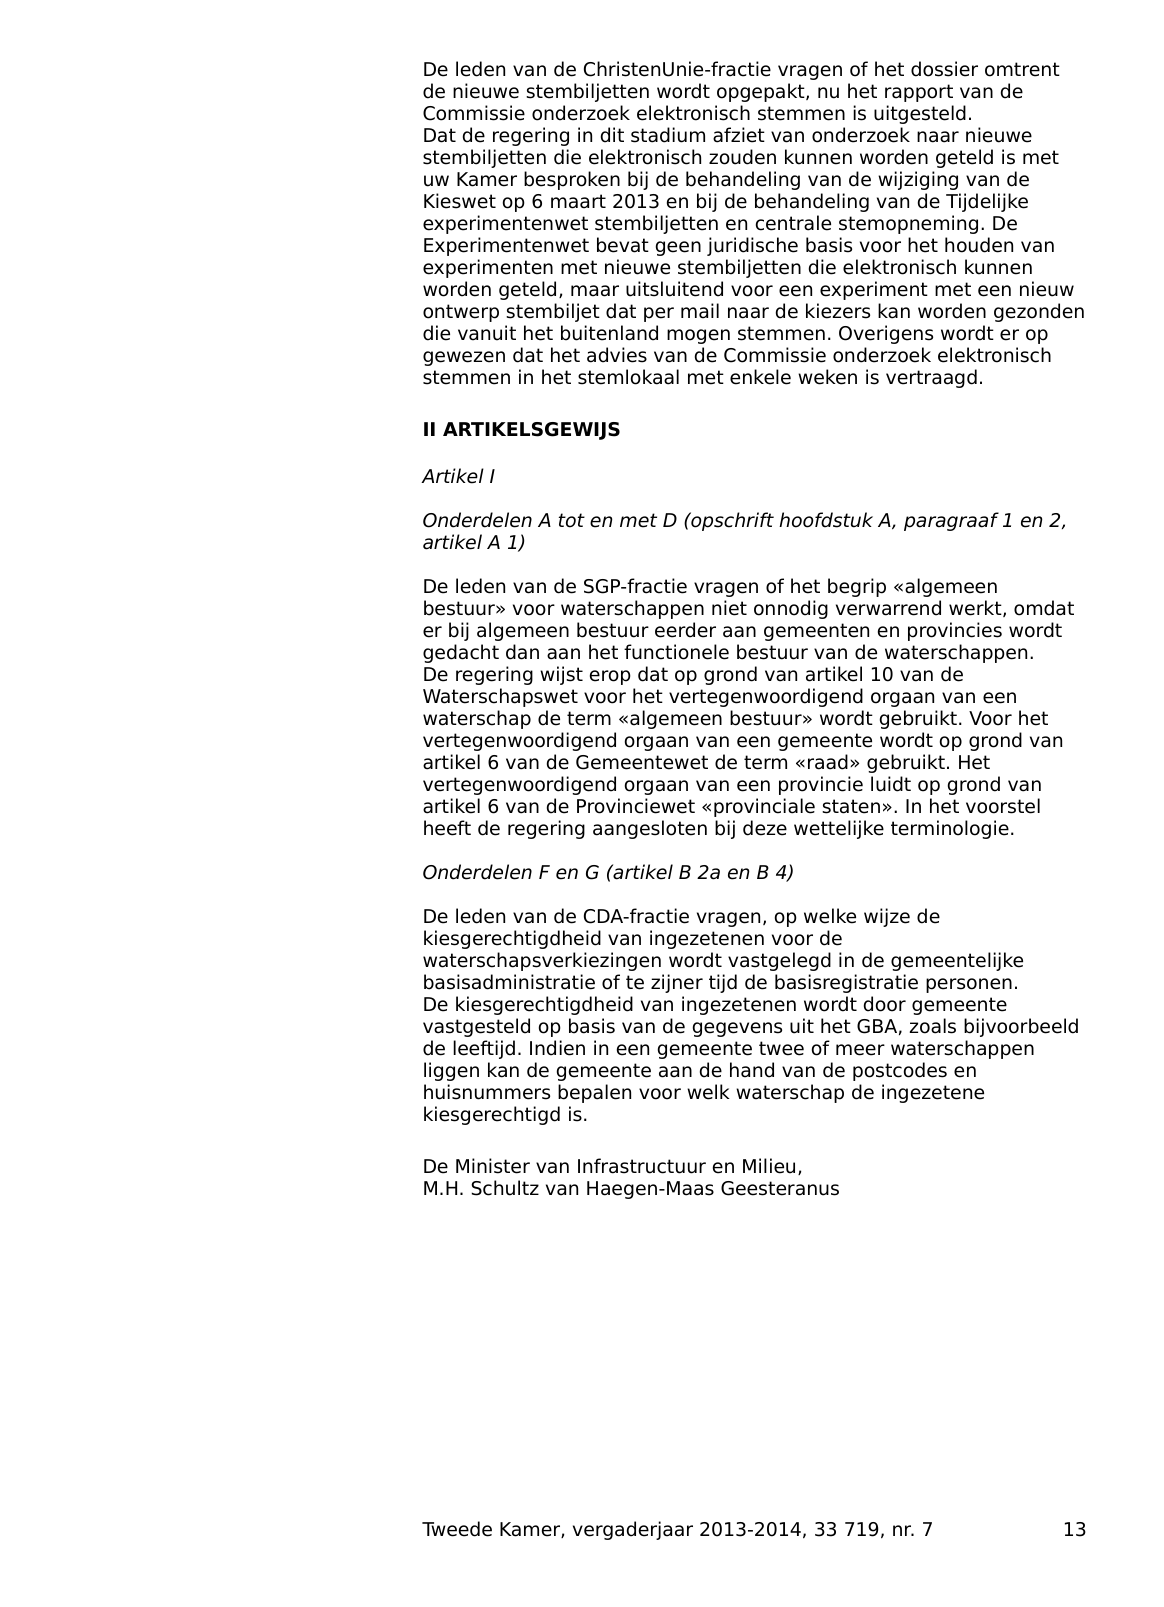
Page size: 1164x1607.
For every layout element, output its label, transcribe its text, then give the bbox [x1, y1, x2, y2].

text De kiesgerechtigdheid van ingezetenen wordt door gemeente vastgesteld op basis van de gegevens uit het GBA, zoals bijvoorbeeld de leeftijd. Indien in een gemeente twee of meer waterschappen liggen kan de gemeente aan de hand van de postcodes en huisnummers bepalen voor welk waterschap de ingezetene kiesgerechtigd is. [422, 994, 1087, 1126]
text De leden van de SGP-fractie vragen of het begrip «algemeen bestuur» voor waterschappen niet onnodig verwarrend werkt, omdat er bij algemeen bestuur eerder aan gemeenten en provincies wordt gedacht dan aan het functionele bestuur van de waterschappen. [422, 576, 1087, 664]
text Dat de regering in dit stadium afziet van onderzoek naar nieuwe stembiljetten die elektronisch zouden kunnen worden geteld is met uw Kamer besproken bij de behandeling van de wijziging van de Kieswet op 6 maart 2013 en bij de behandeling van de Tijdelijke experimentenwet stembiljetten en centrale stemopneming. De Experimentenwet bevat geen juridische basis voor het houden van experimenten met nieuwe stembiljetten die elektronisch kunnen worden geteld, maar uitsluitend voor een experiment met een nieuw ontwerp stembiljet dat per mail naar de kiezers kan worden gezonden die vanuit het buitenland mogen stemmen. Overigens wordt er op gewezen dat het advies van de Commissie onderzoek elektronisch stemmen in het stemlokaal met enkele weken is vertraagd. [422, 125, 1087, 389]
text De Minister van Infrastructuur en Milieu, M.H. Schultz van Haegen-Maas Geesteranus [422, 1156, 1087, 1200]
text De regering wijst erop dat op grond van artikel 10 van de Waterschapswet voor het vertegenwoordigend orgaan van een waterschap de term «algemeen bestuur» wordt gebruikt. Voor het vertegenwoordigend orgaan van een gemeente wordt op grond van artikel 6 van de Gemeentewet de term «raad» gebruikt. Het vertegenwoordigend orgaan van een provincie luidt op grond van artikel 6 van de Provinciewet «provinciale staten». In het voorstel heeft de regering aangesloten bij deze wettelijke terminologie. [422, 664, 1087, 840]
subtitle Artikel I [422, 466, 1087, 488]
text De leden van de ChristenUnie-fractie vragen of het dossier omtrent de nieuwe stembiljetten wordt opgepakt, nu het rapport van de Commissie onderzoek elektronisch stemmen is uitgesteld. [422, 59, 1087, 125]
subtitle II ARTIKELSGEWIJS [422, 419, 1087, 441]
text De leden van de CDA-fractie vragen, op welke wijze de kiesgerechtigdheid van ingezetenen voor de waterschapsverkiezingen wordt vastgelegd in de gemeentelijke basisadministratie of te zijner tijd de basisregistratie personen. [422, 906, 1087, 994]
subtitle Onderdelen A tot en met D (opschrift hoofdstuk A, paragraaf 1 en 2, artikel A 1) [422, 510, 1087, 554]
subtitle Onderdelen F en G (artikel B 2a en B 4) [422, 862, 1087, 884]
